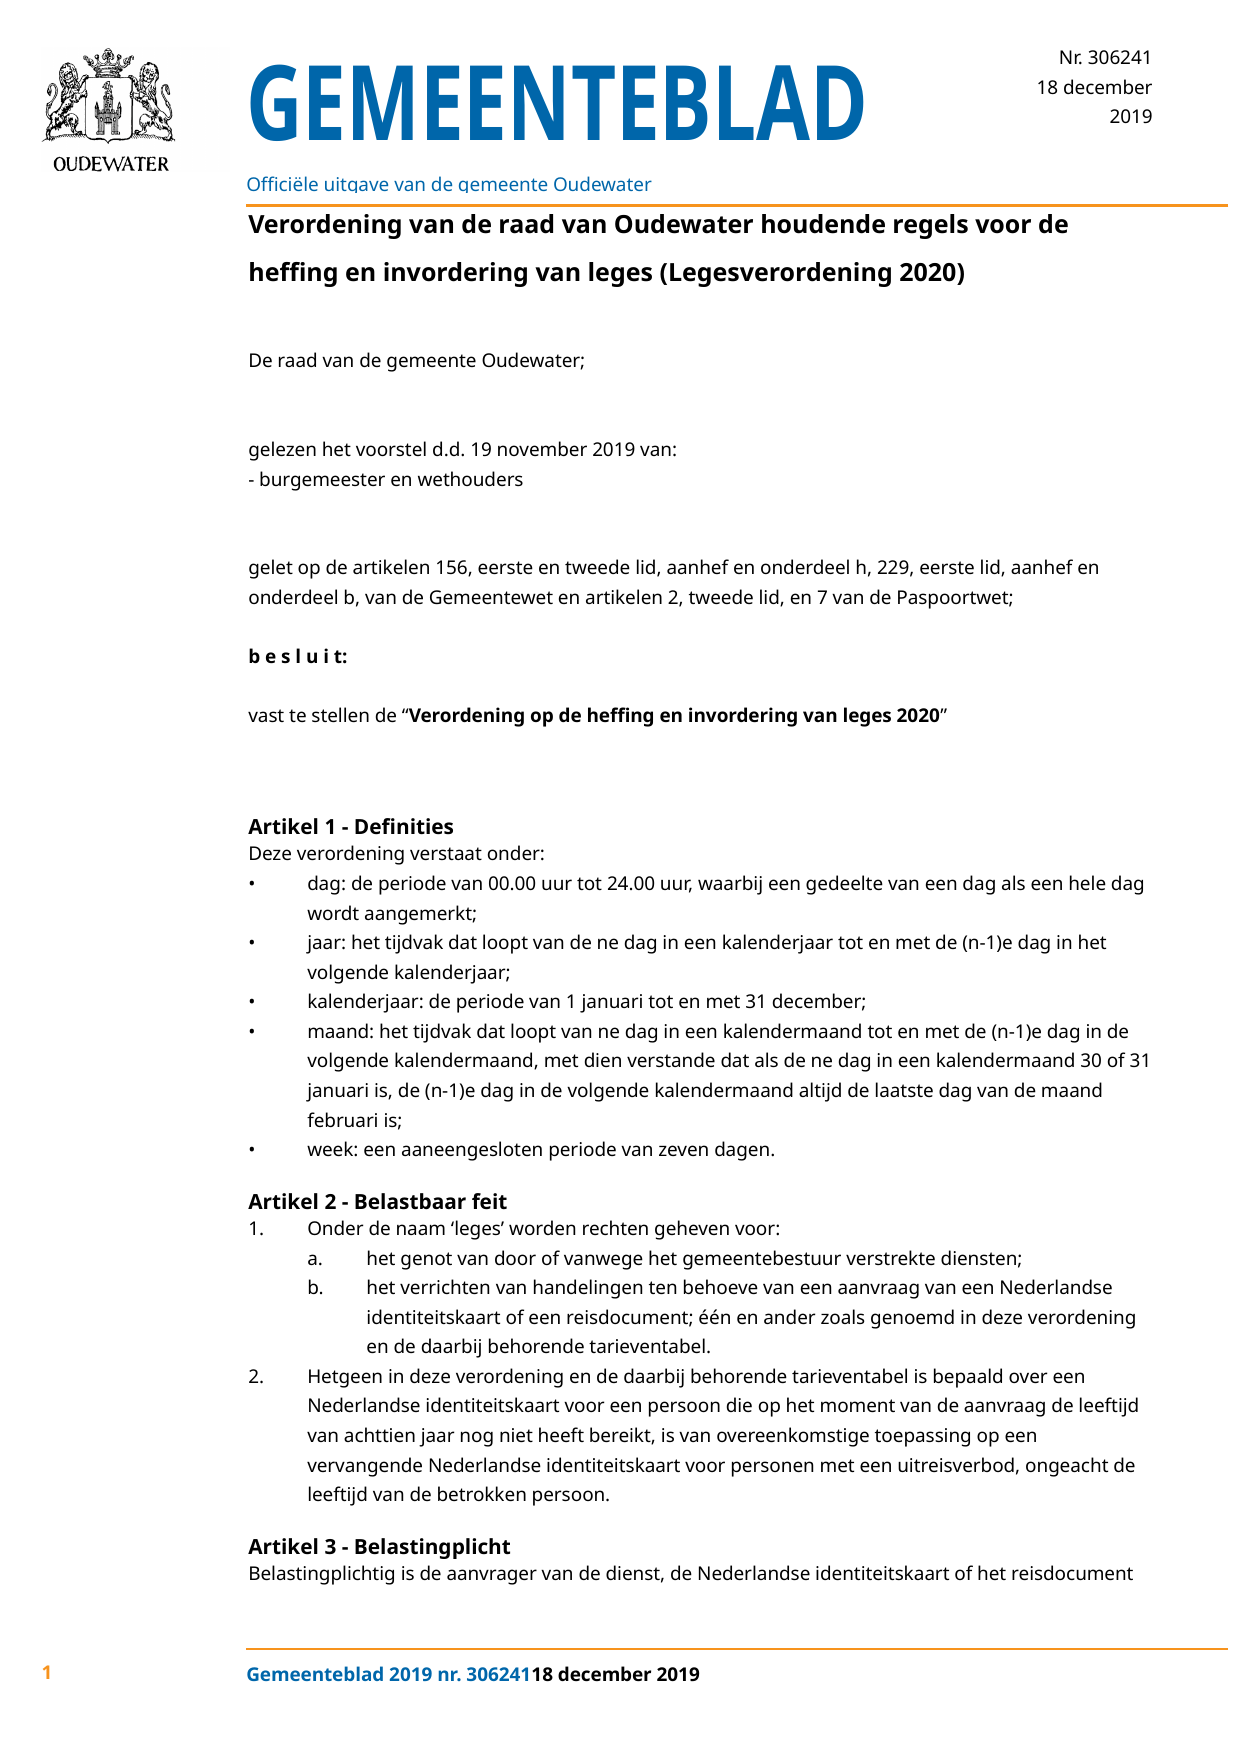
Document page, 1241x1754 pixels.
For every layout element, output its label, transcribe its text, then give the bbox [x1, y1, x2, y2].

list Hetgeen in deze verordening en de daarbij behorende tarieventabel is bepaald over een Nederlandse identiteitskaart voor een persoon die op het moment van de aanvraag de leeftijd van achttien jaar nog niet heeft bereikt, is van overeenkomstige toepassing op een vervangende Nederlandse identiteitskaart voor personen met een uitreisverbod, ongeacht de leeftijd van de betrokken persoon. [248, 1363, 1152, 1507]
list Onder de naam ‘leges’ worden rechten geheven voor: [248, 1215, 1152, 1241]
list het genot van door of vanwege het gemeentebestuur verstrekte diensten; [307, 1245, 1152, 1271]
list maand: het tijdvak dat loopt van ne dag in een kalendermaand tot en met de (n-1)e dag in de volgende kalendermaand, met dien verstande dat als de ne dag in een kalendermaand 30 of 31 januari is, de (n-1)e dag in de volgende kalendermaand altijd de laatste dag van de maand februari is; [248, 1018, 1152, 1132]
text Deze verordening verstaat onder: [248, 841, 1152, 866]
text gelet op de artikelen 156, eerste en tweede lid, aanhef en onderdeel h, 229, eerste lid, aanhef en onderdeel b, van de Gemeentewet en artikelen 2, tweede lid, en 7 van de Paspoortwet; [248, 554, 1152, 610]
text De raad van de gemeente Oudewater; [248, 347, 1152, 373]
picture [41, 47, 231, 172]
text Belastingplichtig is de aanvrager van de dienst, de Nederlandse identiteitskaart of het reisdocument [248, 1560, 1152, 1586]
list dag: de periode van 00.00 uur tot 24.00 uur, waarbij een gedeelte van een dag als een hele dag wordt aangemerkt; [248, 870, 1152, 925]
text b e s l u i t: [248, 643, 1152, 669]
list het verrichten van handelingen ten behoeve van een aanvraag van een Nederlandse identiteitskaart of een reisdocument; één en ander zoals genoemd in deze verordening en de daarbij behorende tarieventabel. [307, 1274, 1152, 1359]
text gelezen het voorstel d.d. 19 november 2019 van: [248, 436, 1152, 462]
text vast te stellen de “Verordening op de heffing en invordering van leges 2020” [248, 702, 1152, 728]
text Artikel 3 - Belastingplicht [248, 1532, 1152, 1560]
list kalenderjaar: de periode van 1 januari tot en met 31 december; [248, 988, 1152, 1014]
text Artikel 1 - Definities [248, 812, 1152, 841]
text - burgemeester en wethouders [248, 466, 1152, 492]
text Artikel 2 - Belastbaar feit [248, 1187, 1152, 1215]
list week: een aaneengesloten periode van zeven dagen. [248, 1136, 1152, 1162]
list jaar: het tijdvak dat loopt van de ne dag in een kalenderjaar tot en met de (n-1)e dag in het volgende kalenderjaar; [248, 929, 1152, 984]
text Verordening van de raad van Oudewater houdende regels voor de heffing en invordering van leges (Legesverordening 2020) [248, 207, 1152, 288]
